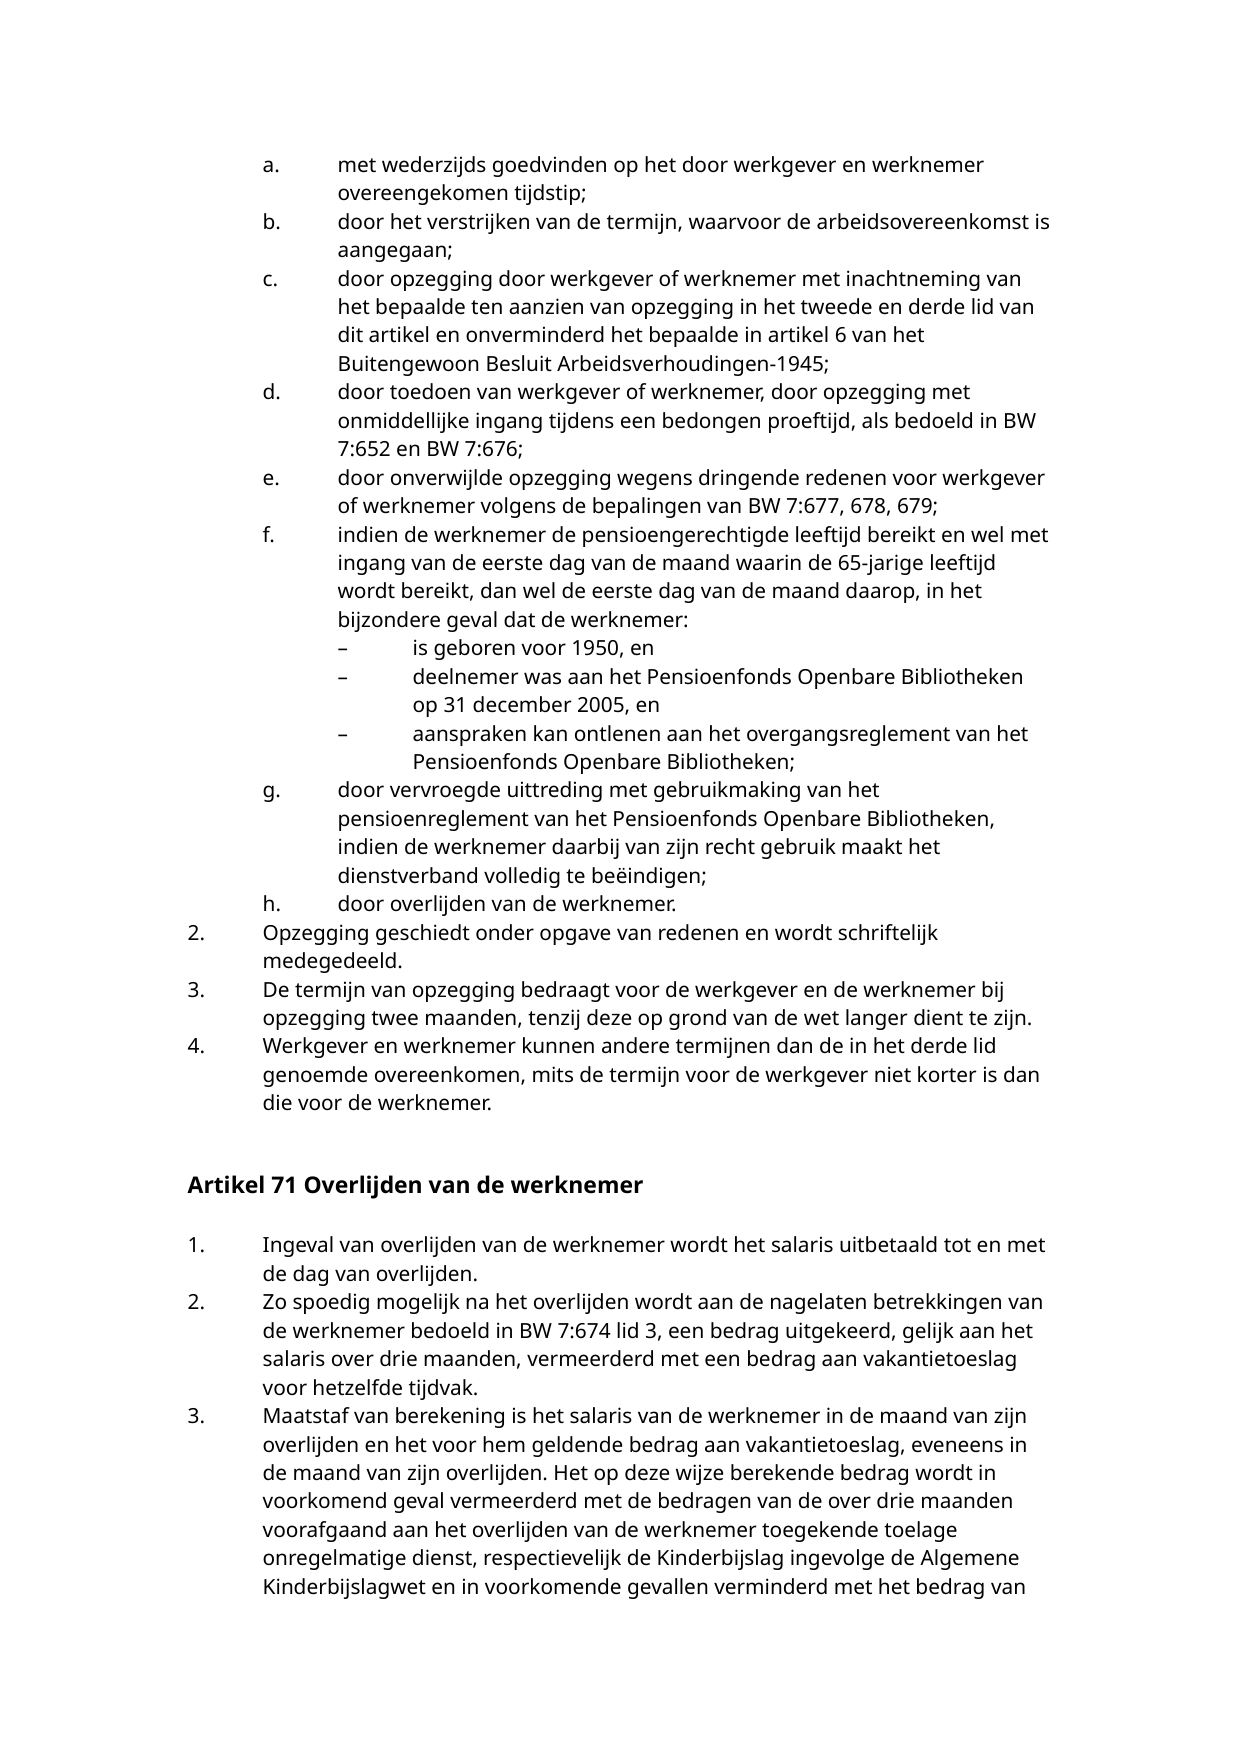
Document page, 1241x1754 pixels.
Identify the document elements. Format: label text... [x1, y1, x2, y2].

list door toedoen van werkgever of werknemer, door opzegging met onmiddellijke ingang tijdens een bedongen proeftijd, als bedoeld in BW 7:652 en BW 7:676; [262, 377, 1053, 463]
list Ingeval van overlijden van de werknemer wordt het salaris uitbetaald tot en met de dag van overlijden. [187, 1231, 1053, 1287]
list aanspraken kan ontlenen aan het overgangsreglement van het Pensioenfonds Openbare Bibliotheken; [337, 719, 1053, 776]
list indien de werknemer de pensioengerechtigde leeftijd bereikt en wel met ingang van de eerste dag van de maand waarin de 65-jarige leeftijd wordt bereikt, dan wel de eerste dag van de maand daarop, in het bijzondere geval dat de werknemer: [262, 520, 1053, 633]
list is geboren voor 1950, en [337, 633, 1053, 662]
list Werkgever en werknemer kunnen andere termijnen dan de in het derde lid genoemde overeenkomen, mits de termijn voor de werkgever niet korter is dan die voor de werknemer. [187, 1032, 1053, 1117]
list door overlijden van de werknemer. [262, 889, 1053, 918]
list met wederzijds goedvinden op het door werkgever en werknemer overeengekomen tijdstip; [262, 150, 1053, 207]
list door onverwijlde opzegging wegens dringende redenen voor werkgever of werknemer volgens de bepalingen van BW 7:677, 678, 679; [262, 463, 1053, 520]
list door vervroegde uittreding met gebruikmaking van het pensioenreglement van het Pensioenfonds Openbare Bibliotheken, indien de werknemer daarbij van zijn recht gebruik maakt het dienstverband volledig te beëindigen; [262, 776, 1053, 889]
list deelnemer was aan het Pensioenfonds Openbare Bibliotheken op 31 december 2005, en [337, 662, 1053, 719]
list De termijn van opzegging bedraagt voor de werkgever en de werknemer bij opzegging twee maanden, tenzij deze op grond van de wet langer dient te zijn. [187, 975, 1053, 1032]
list door het verstrijken van de termijn, waarvoor de arbeidsovereenkomst is aangegaan; [262, 207, 1053, 264]
list Zo spoedig mogelijk na het overlijden wordt aan de nagelaten betrekkingen van de werknemer bedoeld in BW 7:674 lid 3, een bedrag uitgekeerd, gelijk aan het salaris over drie maanden, vermeerderd met een bedrag aan vakantietoeslag voor hetzelfde tijdvak. [187, 1287, 1053, 1401]
list door opzegging door werkgever of werknemer met inachtneming van het bepaalde ten aanzien van opzegging in het tweede en derde lid van dit artikel en onverminderd het bepaalde in artikel 6 van het Buitengewoon Besluit Arbeidsverhoudingen-1945; [262, 264, 1053, 377]
list Maatstaf van berekening is het salaris van de werknemer in de maand van zijn overlijden en het voor hem geldende bedrag aan vakantietoeslag, eveneens in de maand van zijn overlijden. Het op deze wijze berekende bedrag wordt in voorkomend geval vermeerderd met de bedragen van de over drie maanden voorafgaand aan het overlijden van de werknemer toegekende toelage onregelmatige dienst, respectievelijk de Kinderbijslag ingevolge de Algemene Kinderbijslagwet en in voorkomende gevallen verminderd met het bedrag van [187, 1401, 1053, 1600]
subtitle Artikel 71 Overlijden van de werknemer [187, 1169, 1053, 1201]
list Opzegging geschiedt onder opgave van redenen en wordt schriftelijk medegedeeld. [187, 918, 1053, 975]
